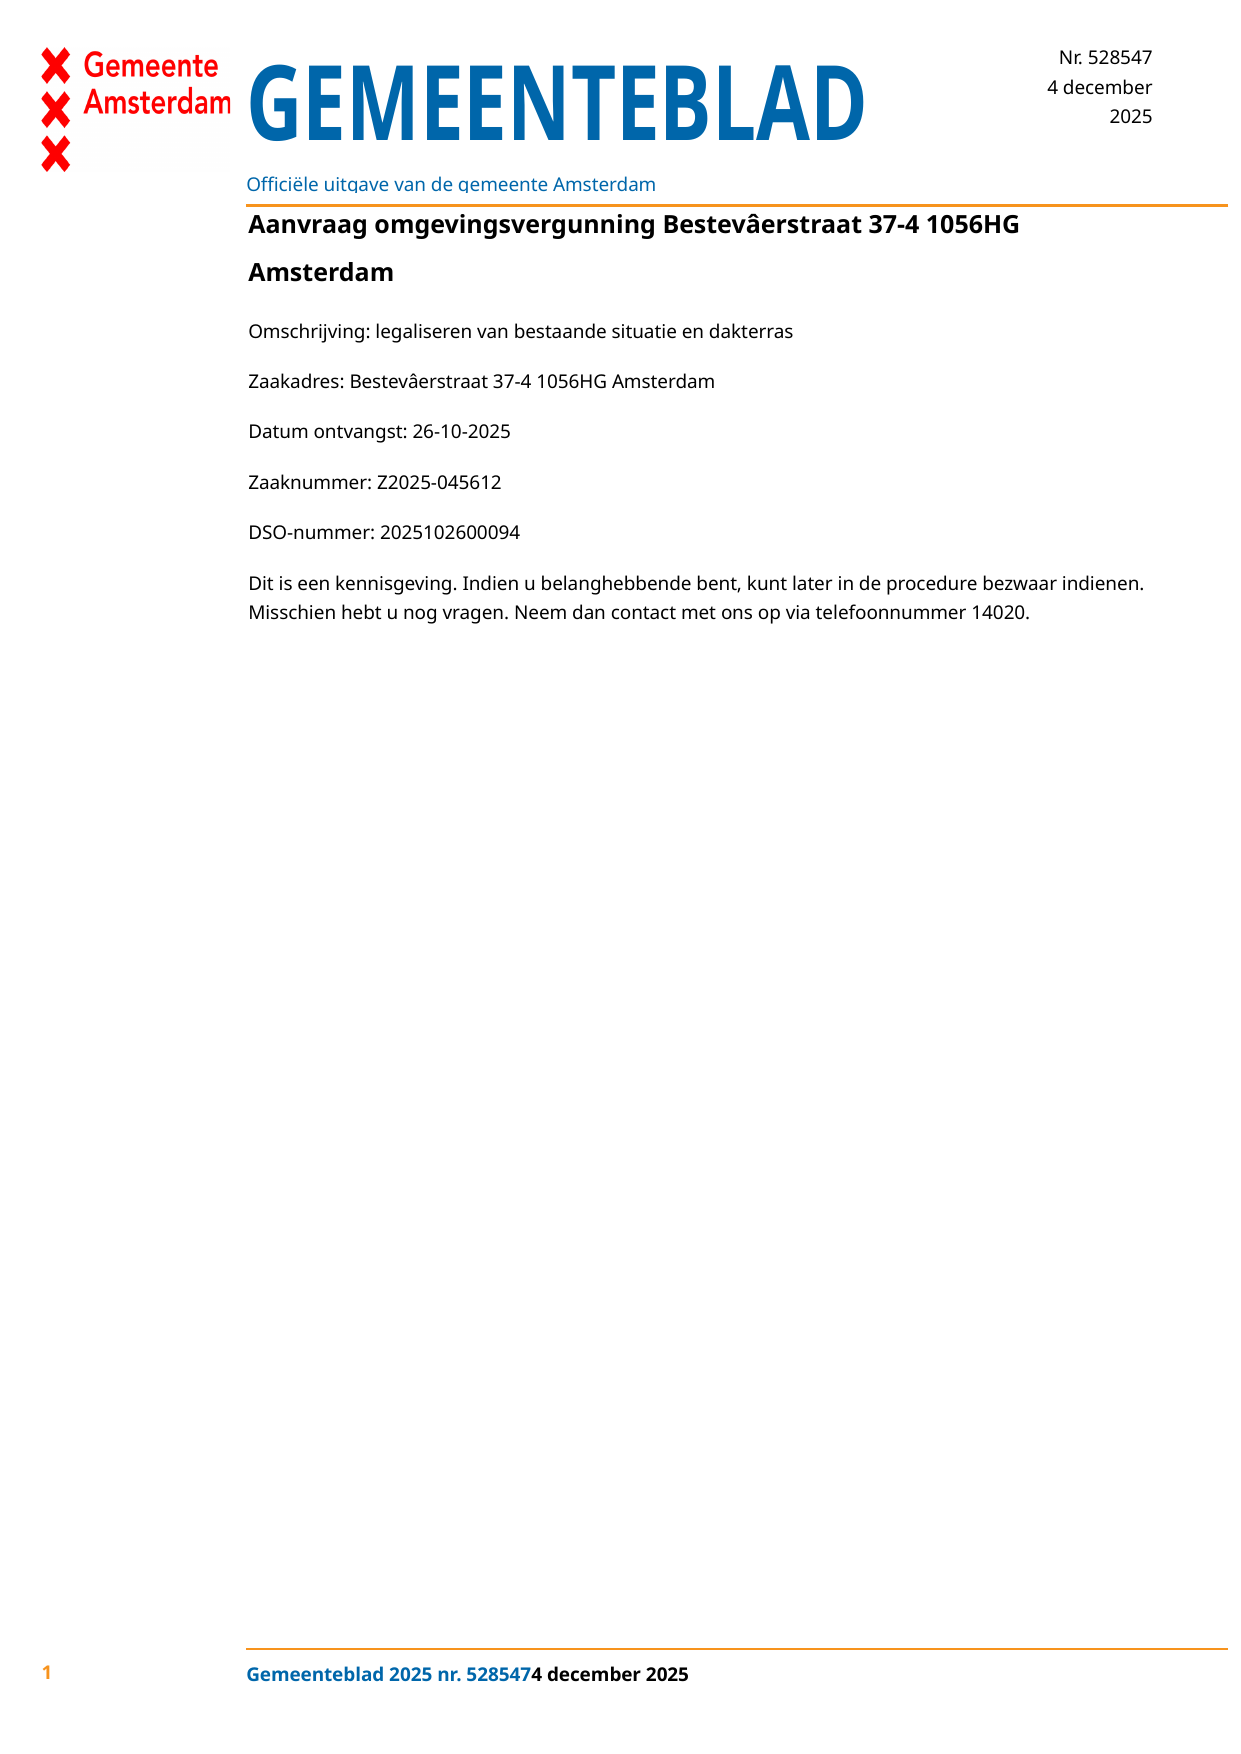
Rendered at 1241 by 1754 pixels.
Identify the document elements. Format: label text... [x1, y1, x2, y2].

text Datum ontvangst: 26-10-2025 [248, 419, 1152, 444]
picture [41, 47, 231, 172]
text DSO-nummer: 2025102600094 [248, 519, 1152, 545]
text Aanvraag omgevingsvergunning Bestevâerstraat 37-4 1056HG Amsterdam [248, 207, 1152, 288]
text Zaakadres: Bestevâerstraat 37-4 1056HG Amsterdam [248, 368, 1152, 394]
text Omschrijving: legaliseren van bestaande situatie en dakterras [248, 318, 1152, 344]
text Zaaknummer: Z2025-045612 [248, 469, 1152, 495]
text Dit is een kennisgeving. Indien u belanghebbende bent, kunt later in de procedure bezwaar indienen. Misschien hebt u nog vragen. Neem dan contact met ons op via telefoonnummer 14020. [248, 570, 1152, 625]
